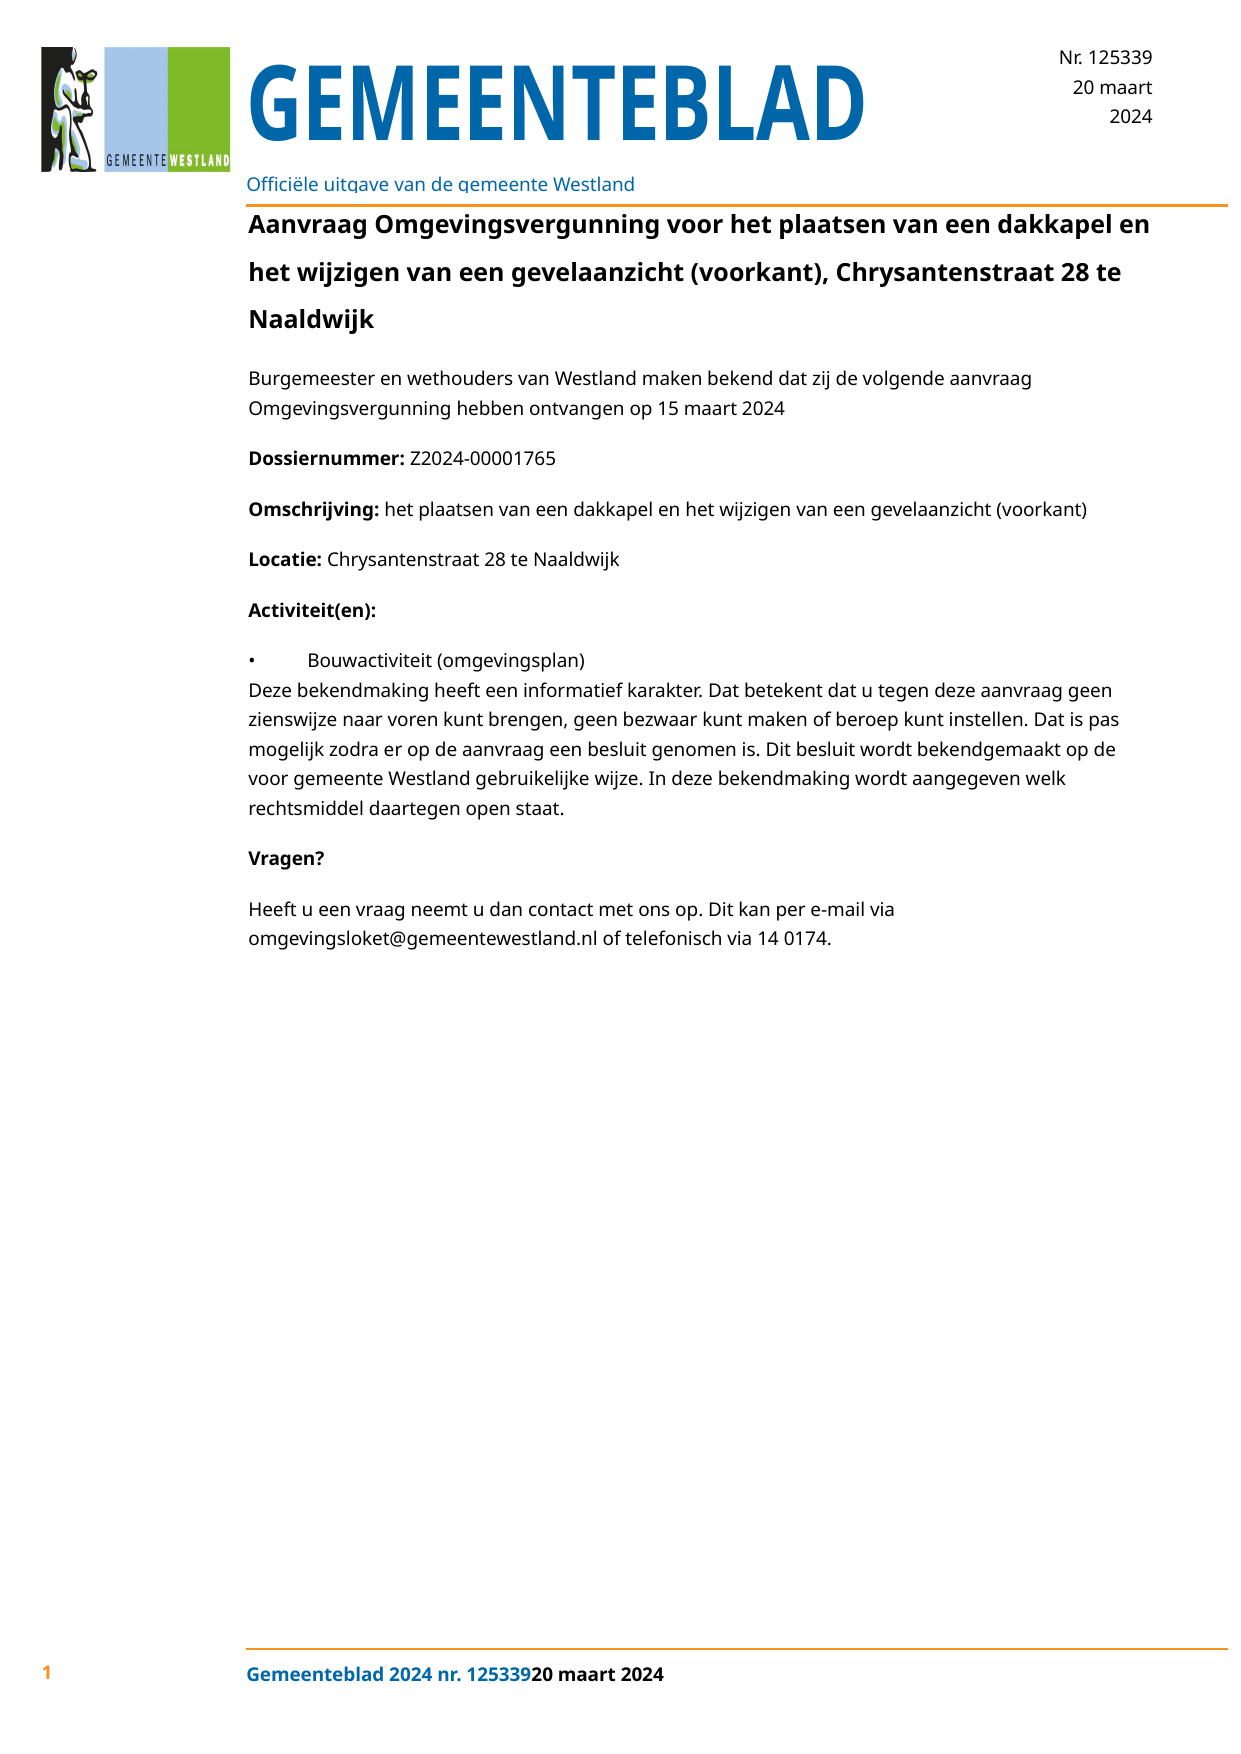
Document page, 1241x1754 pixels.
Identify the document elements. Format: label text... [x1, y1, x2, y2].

list Bouwactiviteit (omgevingsplan) [248, 647, 1152, 673]
picture [41, 47, 231, 172]
text Dossiernummer: Z2024-00001765 [248, 446, 1152, 471]
text Omschrijving: het plaatsen van een dakkapel en het wijzigen van een gevelaanzicht (voorkant) [248, 496, 1152, 522]
text Heeft u een vraag neemt u dan contact met ons op. Dit kan per e-mail via omgevingsloket@gemeentewestland.nl of telefonisch via 14 0174. [248, 896, 1152, 951]
text Locatie: Chrysantenstraat 28 te Naaldwijk [248, 546, 1152, 572]
text Vragen? [248, 846, 1152, 871]
text Activiteit(en): [248, 597, 1152, 622]
text Burgemeester en wethouders van Westland maken bekend dat zij de volgende aanvraag Omgevingsvergunning hebben ontvangen op 15 maart 2024 [248, 366, 1152, 421]
text Deze bekendmaking heeft een informatief karakter. Dat betekent dat u tegen deze aanvraag geen zienswijze naar voren kunt brengen, geen bezwaar kunt maken of beroep kunt instellen. Dat is pas mogelijk zodra er op de aanvraag een besluit genomen is. Dit besluit wordt bekendgemaakt op de voor gemeente Westland gebruikelijke wijze. In deze bekendmaking wordt aangegeven welk rechtsmiddel daartegen open staat. [248, 677, 1152, 821]
text Aanvraag Omgevingsvergunning voor het plaatsen van een dakkapel en het wijzigen van een gevelaanzicht (voorkant), Chrysantenstraat 28 te Naaldwijk [248, 207, 1152, 336]
